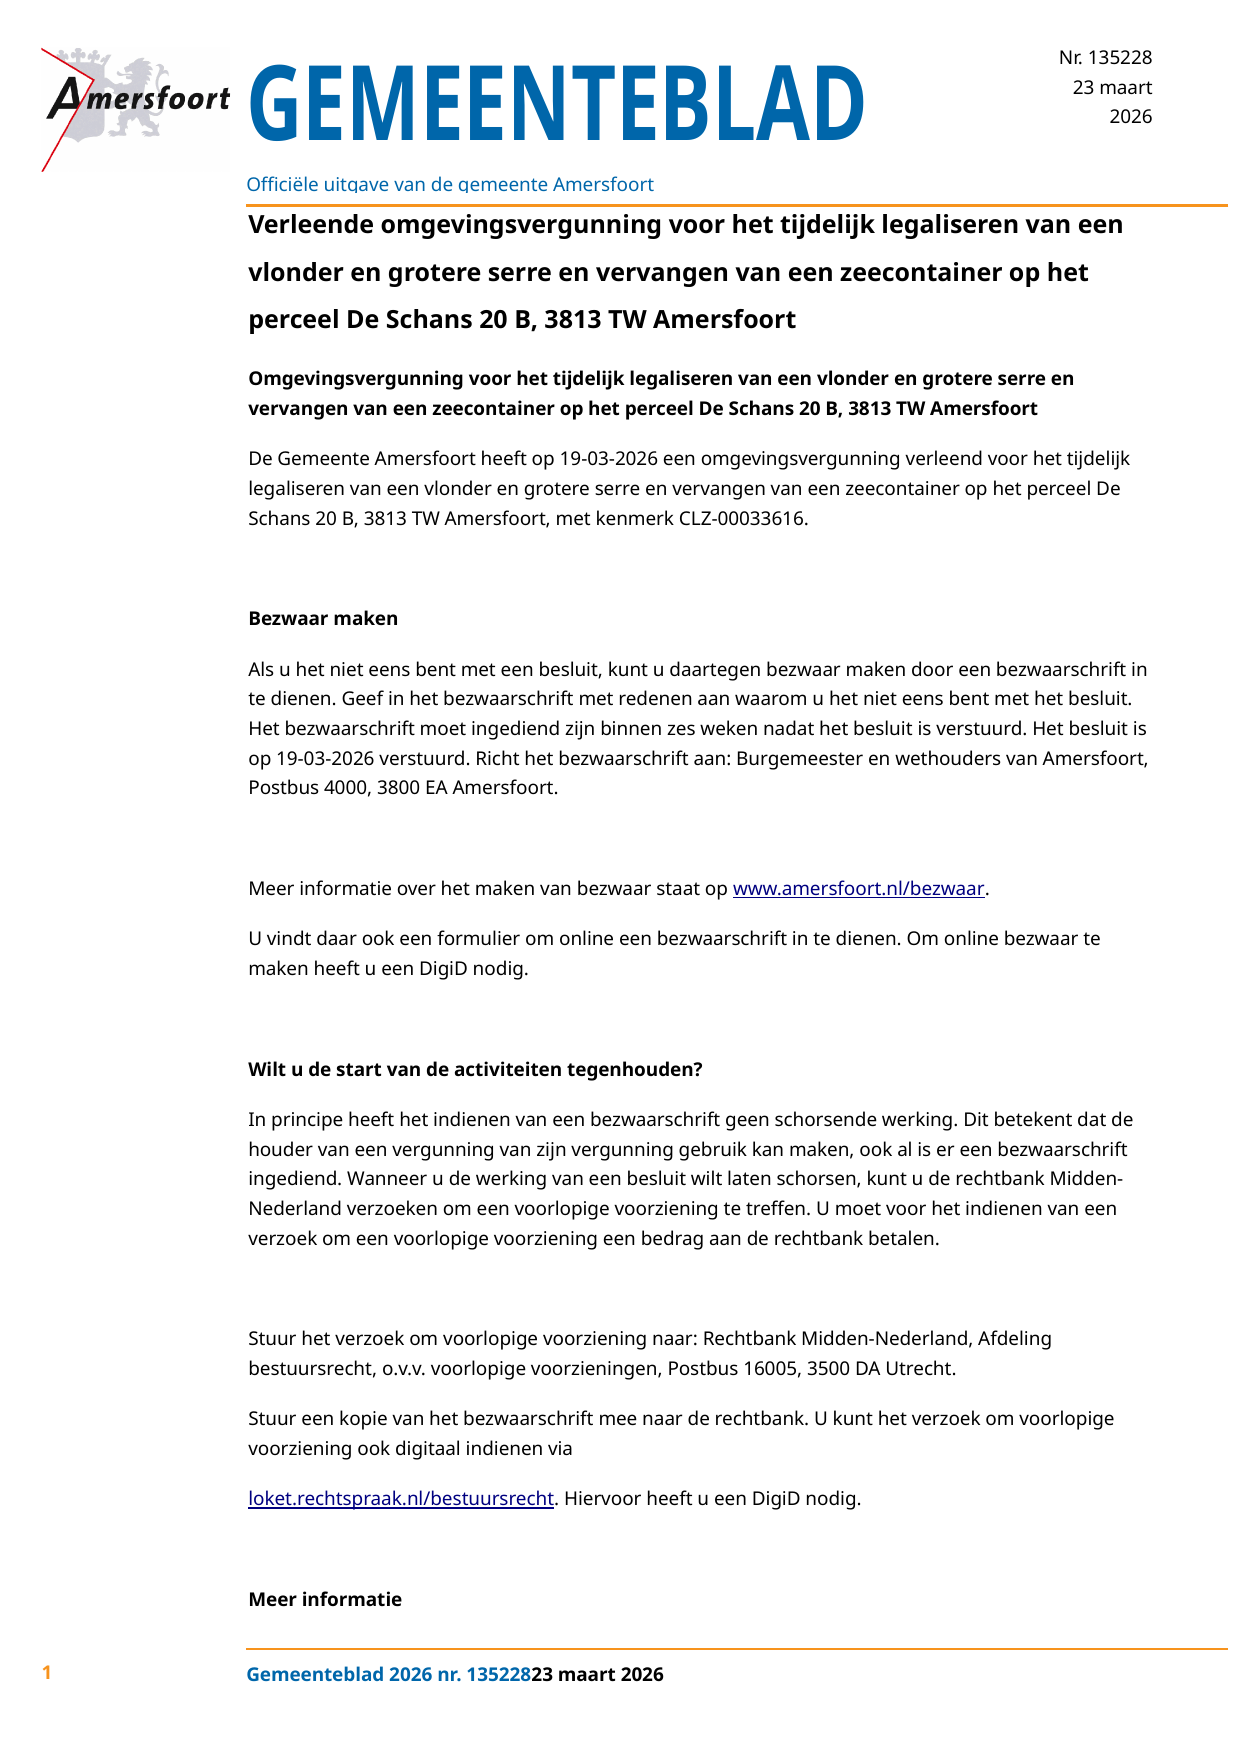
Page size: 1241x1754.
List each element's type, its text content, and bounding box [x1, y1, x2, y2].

text Meer informatie [248, 1586, 1152, 1612]
text Omgevingsvergunning voor het tijdelijk legaliseren van een vlonder en grotere serre en vervangen van een zeecontainer op het perceel De Schans 20 B, 3813 TW Amersfoort [248, 366, 1152, 421]
picture [41, 47, 231, 172]
text Stuur een kopie van het bezwaarschrift mee naar de rechtbank. U kunt het verzoek om voorlopige voorziening ook digitaal indienen via [248, 1406, 1152, 1461]
text De Gemeente Amersfoort heeft op 19-03-2026 een omgevingsvergunning verleend voor het tijdelijk legaliseren van een vlonder en grotere serre en vervangen van een zeecontainer op het perceel De Schans 20 B, 3813 TW Amersfoort, met kenmerk CLZ-00033616. [248, 446, 1152, 530]
text Stuur het verzoek om voorlopige voorziening naar: Rechtbank Midden-Nederland, Afdeling bestuursrecht, o.v.v. voorlopige voorzieningen, Postbus 16005, 3500 DA Utrecht. [248, 1326, 1152, 1381]
text Als u het niet eens bent met een besluit, kunt u daartegen bezwaar maken door een bezwaarschrift in te dienen. Geef in het bezwaarschrift met redenen aan waarom u het niet eens bent met het besluit. Het bezwaarschrift moet ingediend zijn binnen zes weken nadat het besluit is verstuurd. Het besluit is op 19-03-2026 verstuurd. Richt het bezwaarschrift aan: Burgemeester en wethouders van Amersfoort, Postbus 4000, 3800 EA Amersfoort. [248, 656, 1152, 800]
text U vindt daar ook een formulier om online een bezwaarschrift in te dienen. Om online bezwaar te maken heeft u een DigiD nodig. [248, 926, 1152, 981]
text In principe heeft het indienen van een bezwaarschrift geen schorsende werking. Dit betekent dat de houder van een vergunning van zijn vergunning gebruik kan maken, ook al is er een bezwaarschrift ingediend. Wanneer u de werking van een besluit wilt laten schorsen, kunt u de rechtbank Midden-Nederland verzoeken om een voorlopige voorziening te treffen. U moet voor het indienen van een verzoek om een voorlopige voorziening een bedrag aan de rechtbank betalen. [248, 1106, 1152, 1250]
text Wilt u de start van de activiteiten tegenhouden? [248, 1056, 1152, 1082]
text loket.rechtspraak.nl/bestuursrecht. Hiervoor heeft u een DigiD nodig. [248, 1486, 1152, 1511]
text Bezwaar maken [248, 606, 1152, 631]
text Verleende omgevingsvergunning voor het tijdelijk legaliseren van een vlonder en grotere serre en vervangen van een zeecontainer op het perceel De Schans 20 B, 3813 TW Amersfoort [248, 207, 1152, 336]
text Meer informatie over het maken van bezwaar staat op www.amersfoort.nl/bezwaar. [248, 875, 1152, 901]
